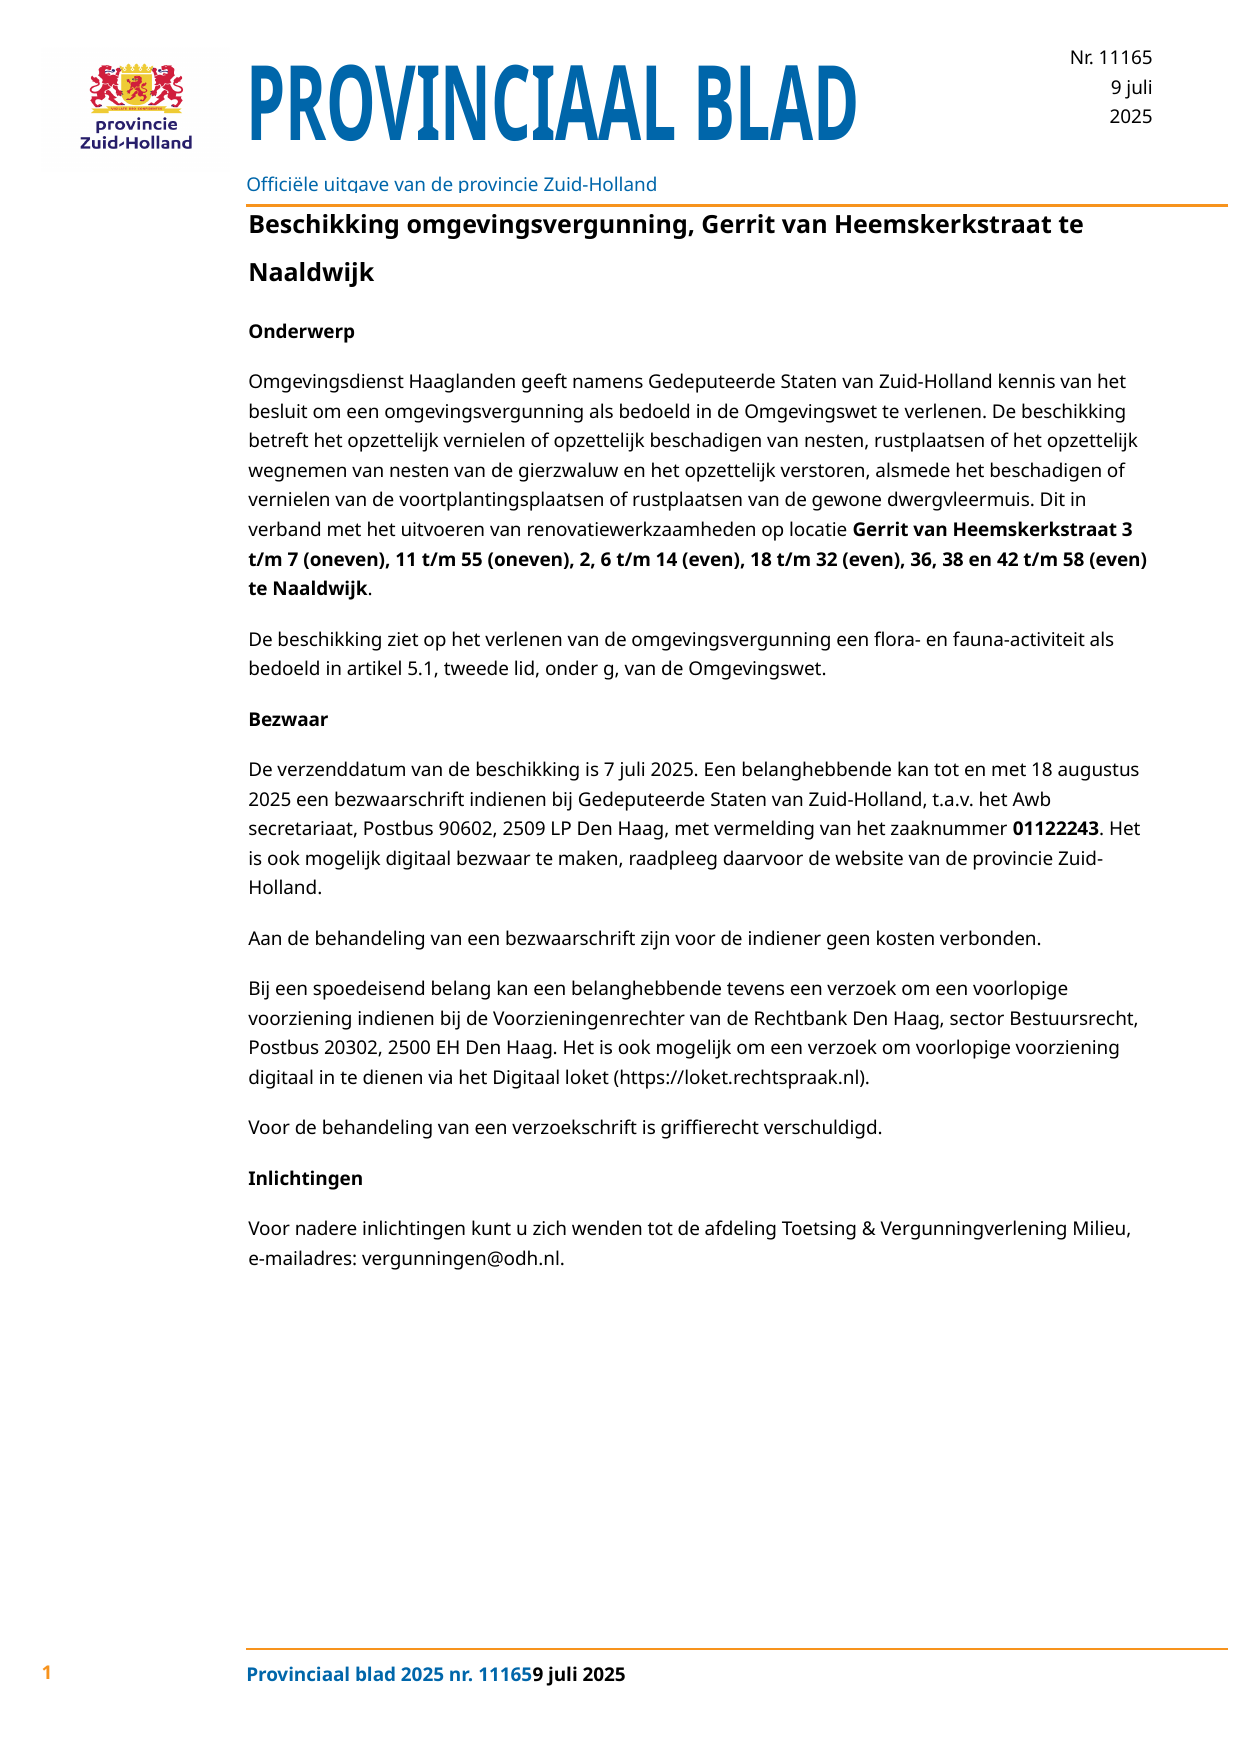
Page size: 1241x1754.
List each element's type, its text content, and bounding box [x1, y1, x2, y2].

text Aan de behandeling van een bezwaarschrift zijn voor de indiener geen kosten verbonden. [248, 925, 1152, 951]
text Bezwaar [248, 706, 1152, 732]
text Inlichtingen [248, 1165, 1152, 1191]
text Voor de behandeling van een verzoekschrift is griffierecht verschuldigd. [248, 1114, 1152, 1140]
text De verzenddatum van de beschikking is 7 juli 2025. Een belanghebbende kan tot en met 18 augustus 2025 een bezwaarschrift indienen bij Gedeputeerde Staten van Zuid-Holland, t.a.v. het Awb secretariaat, Postbus 90602, 2509 LP Den Haag, met vermelding van het zaaknummer 01122243. Het is ook mogelijk digitaal bezwaar te maken, raadpleeg daarvoor de website van de provincie Zuid-Holland. [248, 756, 1152, 900]
text Bij een spoedeisend belang kan een belanghebbende tevens een verzoek om een voorlopige voorziening indienen bij de Voorzieningenrechter van de Rechtbank Den Haag, sector Bestuursrecht, Postbus 20302, 2500 EH Den Haag. Het is ook mogelijk om een verzoek om voorlopige voorziening digitaal in te dienen via het Digitaal loket (https://loket.rechtspraak.nl). [248, 975, 1152, 1090]
text Omgevingsdienst Haaglanden geeft namens Gedeputeerde Staten van Zuid-Holland kennis van het besluit om een omgevingsvergunning als bedoeld in de Omgevingswet te verlenen. De beschikking betreft het opzettelijk vernielen of opzettelijk beschadigen van nesten, rustplaatsen of het opzettelijk wegnemen van nesten van de gierzwaluw en het opzettelijk verstoren, alsmede het beschadigen of vernielen van de voortplantingsplaatsen of rustplaatsen van de gewone dwergvleermuis. Dit in verband met het uitvoeren van renovatiewerkzaamheden op locatie Gerrit van Heemskerkstraat 3 t/m 7 (oneven), 11 t/m 55 (oneven), 2, 6 t/m 14 (even), 18 t/m 32 (even), 36, 38 en 42 t/m 58 (even) te Naaldwijk. [248, 368, 1152, 601]
picture [41, 47, 231, 172]
text Onderwerp [248, 318, 1152, 344]
text Beschikking omgevingsvergunning, Gerrit van Heemskerkstraat te Naaldwijk [248, 207, 1152, 288]
text De beschikking ziet op het verlenen van de omgevingsvergunning een flora- en fauna-activiteit als bedoeld in artikel 5.1, tweede lid, onder g, van de Omgevingswet. [248, 626, 1152, 681]
text Voor nadere inlichtingen kunt u zich wenden tot de afdeling Toetsing & Vergunningverlening Milieu, e-mailadres: vergunningen@odh.nl. [248, 1215, 1152, 1271]
